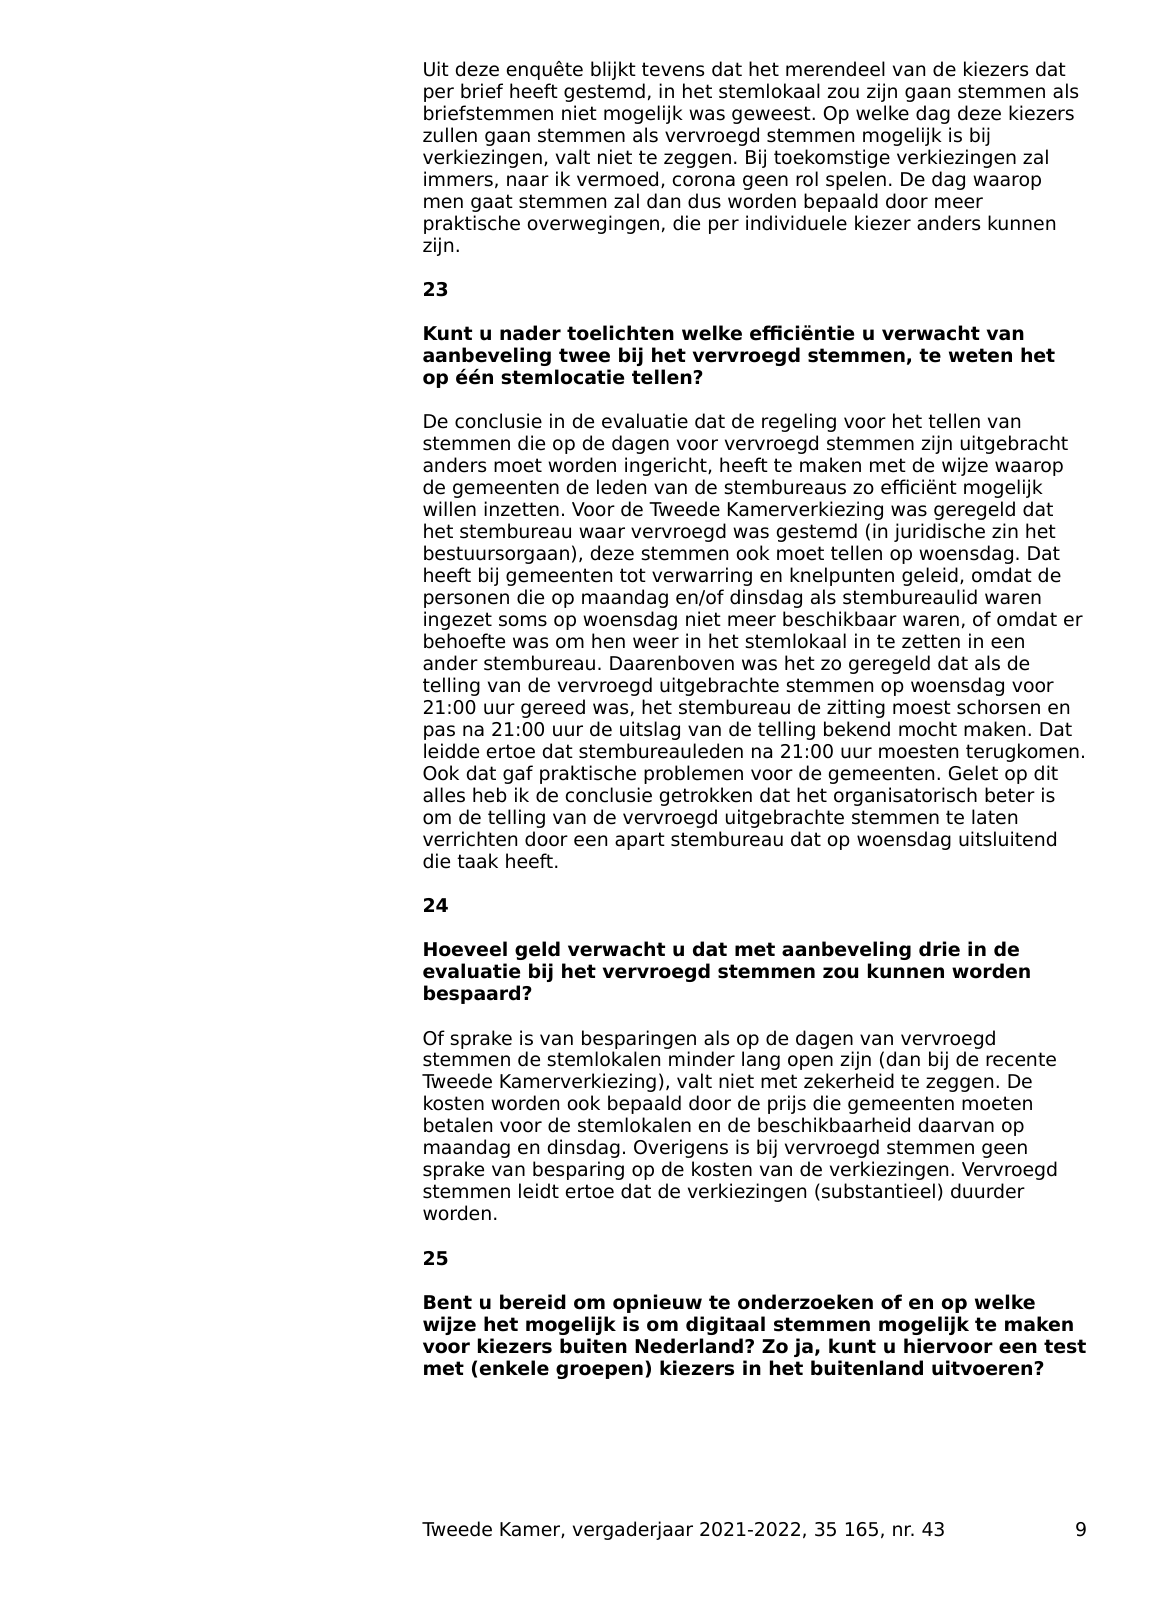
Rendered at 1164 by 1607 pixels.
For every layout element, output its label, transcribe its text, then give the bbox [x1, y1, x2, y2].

text Uit deze enquête blijkt tevens dat het merendeel van de kiezers dat per brief heeft gestemd, in het stemlokaal zou zijn gaan stemmen als briefstemmen niet mogelijk was geweest. Op welke dag deze kiezers zullen gaan stemmen als vervroegd stemmen mogelijk is bij verkiezingen, valt niet te zeggen. Bij toekomstige verkiezingen zal immers, naar ik vermoed, corona geen rol spelen. De dag waarop men gaat stemmen zal dan dus worden bepaald door meer praktische overwegingen, die per individuele kiezer anders kunnen zijn. [422, 59, 1087, 257]
subtitle 25 [422, 1247, 1087, 1269]
text Hoeveel geld verwacht u dat met aanbeveling drie in de evaluatie bij het vervroegd stemmen zou kunnen worden bespaard? [422, 939, 1087, 1005]
text Of sprake is van besparingen als op de dagen van vervroegd stemmen de stemlokalen minder lang open zijn (dan bij de recente Tweede Kamerverkiezing), valt niet met zekerheid te zeggen. De kosten worden ook bepaald door de prijs die gemeenten moeten betalen voor de stemlokalen en de beschikbaarheid daarvan op maandag en dinsdag. Overigens is bij vervroegd stemmen geen sprake van besparing op de kosten van de verkiezingen. Vervroegd stemmen leidt ertoe dat de verkiezingen (substantieel) duurder worden. [422, 1027, 1087, 1225]
subtitle 23 [422, 279, 1087, 301]
text Bent u bereid om opnieuw te onderzoeken of en op welke wijze het mogelijk is om digitaal stemmen mogelijk te maken voor kiezers buiten Nederland? Zo ja, kunt u hiervoor een test met (enkele groepen) kiezers in het buitenland uitvoeren? [422, 1292, 1087, 1379]
subtitle 24 [422, 895, 1087, 917]
text De conclusie in de evaluatie dat de regeling voor het tellen van stemmen die op de dagen voor vervroegd stemmen zijn uitgebracht anders moet worden ingericht, heeft te maken met de wijze waarop de gemeenten de leden van de stembureaus zo efficiënt mogelijk willen inzetten. Voor de Tweede Kamerverkiezing was geregeld dat het stembureau waar vervroegd was gestemd (in juridische zin het bestuursorgaan), deze stemmen ook moet tellen op woensdag. Dat heeft bij gemeenten tot verwarring en knelpunten geleid, omdat de personen die op maandag en/of dinsdag als stembureaulid waren ingezet soms op woensdag niet meer beschikbaar waren, of omdat er behoefte was om hen weer in het stemlokaal in te zetten in een ander stembureau. Daarenboven was het zo geregeld dat als de telling van de vervroegd uitgebrachte stemmen op woensdag voor 21:00 uur gereed was, het stembureau de zitting moest schorsen en pas na 21:00 uur de uitslag van de telling bekend mocht maken. Dat leidde ertoe dat stembureauleden na 21:00 uur moesten terugkomen. Ook dat gaf praktische problemen voor de gemeenten. Gelet op dit alles heb ik de conclusie getrokken dat het organisatorisch beter is om de telling van de vervroegd uitgebrachte stemmen te laten verrichten door een apart stembureau dat op woensdag uitsluitend die taak heeft. [422, 411, 1087, 873]
text Kunt u nader toelichten welke efficiëntie u verwacht van aanbeveling twee bij het vervroegd stemmen, te weten het op één stemlocatie tellen? [422, 323, 1087, 389]
